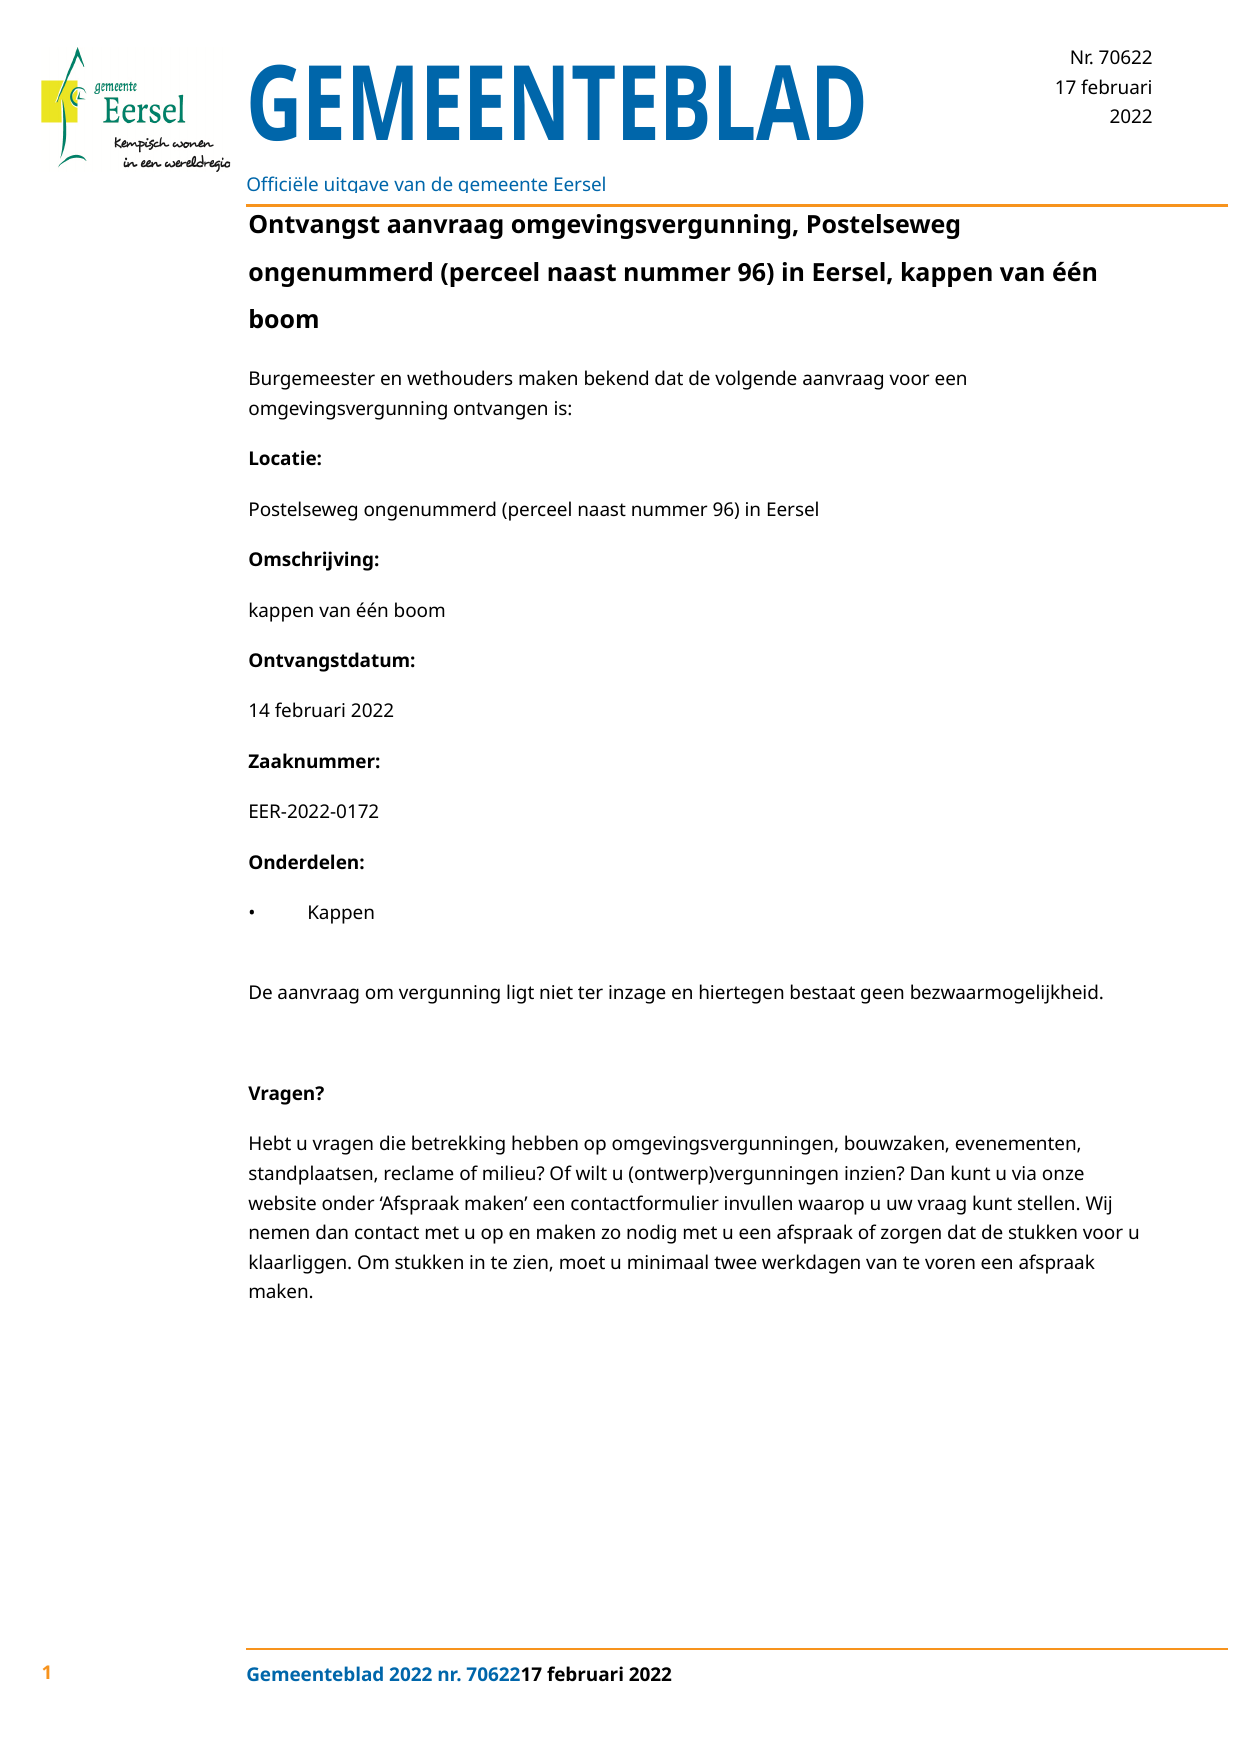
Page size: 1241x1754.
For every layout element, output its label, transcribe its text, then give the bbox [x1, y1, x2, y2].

text Onderdelen: [248, 849, 1152, 874]
text De aanvraag om vergunning ligt niet ter inzage en hiertegen bestaat geen bezwaarmogelijkheid. [248, 979, 1152, 1005]
text Hebt u vragen die betrekking hebben op omgevingsvergunningen, bouwzaken, evenementen, standplaatsen, reclame of milieu? Of wilt u (ontwerp)vergunningen inzien? Dan kunt u via onze website onder ‘Afspraak maken’ een contactformulier invullen waarop u uw vraag kunt stellen. Wij nemen dan contact met u op en maken zo nodig met u een afspraak of zorgen dat de stukken voor u klaarliggen. Om stukken in te zien, moet u minimaal twee werkdagen van te voren een afspraak maken. [248, 1131, 1152, 1304]
text Locatie: [248, 446, 1152, 471]
text Vragen? [248, 1080, 1152, 1106]
picture [41, 47, 231, 172]
text Burgemeester en wethouders maken bekend dat de volgende aanvraag voor een omgevingsvergunning ontvangen is: [248, 366, 1152, 421]
text 14 februari 2022 [248, 698, 1152, 723]
text kappen van één boom [248, 597, 1152, 622]
text Postelseweg ongenummerd (perceel naast nummer 96) in Eersel [248, 496, 1152, 522]
text Ontvangst aanvraag omgevingsvergunning, Postelseweg ongenummerd (perceel naast nummer 96) in Eersel, kappen van één boom [248, 207, 1152, 336]
list Kappen [248, 899, 1152, 925]
text Zaaknummer: [248, 748, 1152, 774]
text Ontvangstdatum: [248, 647, 1152, 673]
text Omschrijving: [248, 546, 1152, 572]
text EER-2022-0172 [248, 798, 1152, 824]
